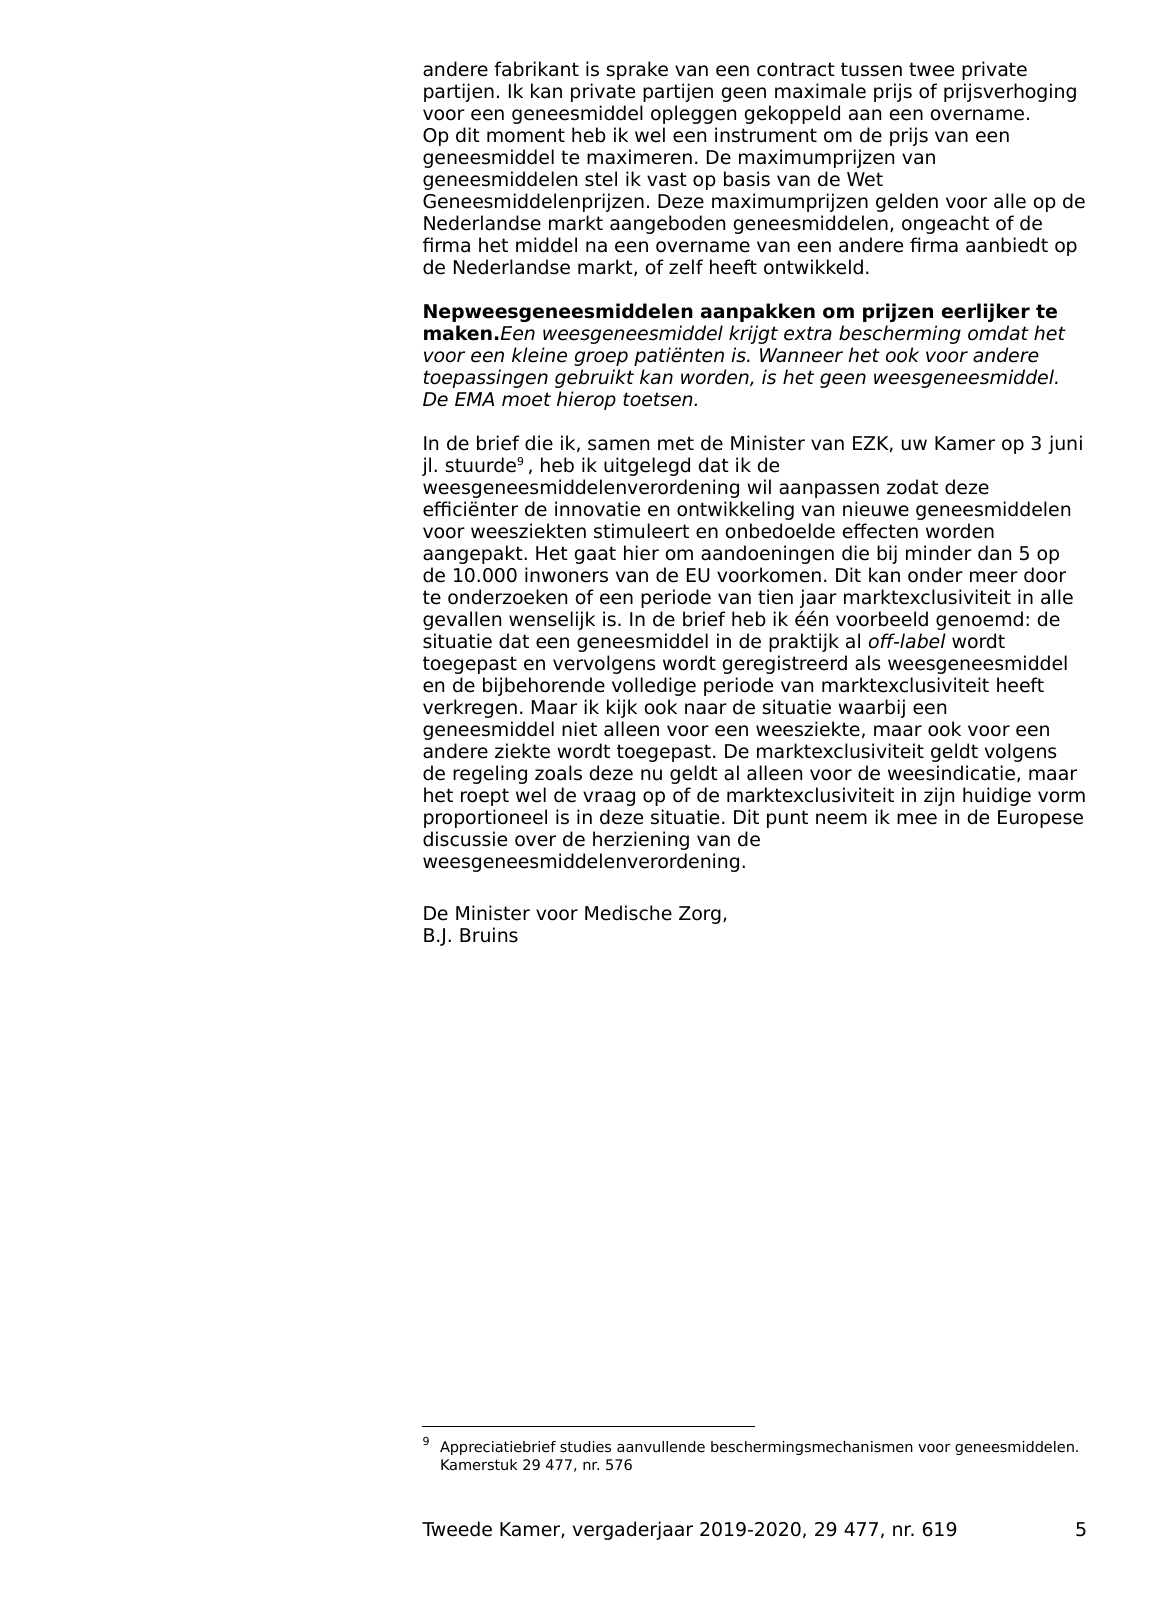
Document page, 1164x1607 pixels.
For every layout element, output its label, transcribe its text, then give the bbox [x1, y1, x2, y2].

text De Minister voor Medische Zorg, B.J. Bruins [422, 903, 1087, 947]
text Op dit moment heb ik wel een instrument om de prijs van een geneesmiddel te maximeren. De maximumprijzen van geneesmiddelen stel ik vast op basis van de Wet Geneesmiddelenprijzen. Deze maximumprijzen gelden voor alle op de Nederlandse markt aangeboden geneesmiddelen, ongeacht of de firma het middel na een overname van een andere firma aanbiedt op de Nederlandse markt, of zelf heeft ontwikkeld. [422, 125, 1087, 279]
text Appreciatiebrief studies aanvullende beschermingsmechanismen voor geneesmiddelen. Kamerstuk 29 477, nr. 576 [422, 1435, 1087, 1474]
text In de brief die ik, samen met de Minister van EZK, uw Kamer op 3 juni jl. stuurde, heb ik uitgelegd dat ik de weesgeneesmiddelenverordening wil aanpassen zodat deze efficiënter de innovatie en ontwikkeling van nieuwe geneesmiddelen voor weesziekten stimuleert en onbedoelde effecten worden aangepakt. Het gaat hier om aandoeningen die bij minder dan 5 op de 10.000 inwoners van de EU voorkomen. Dit kan onder meer door te onderzoeken of een periode van tien jaar marktexclusiviteit in alle gevallen wenselijk is. In de brief heb ik één voorbeeld genoemd: de situatie dat een geneesmiddel in de praktijk al off-label wordt toegepast en vervolgens wordt geregistreerd als weesgeneesmiddel en de bijbehorende volledige periode van marktexclusiviteit heeft verkregen. Maar ik kijk ook naar de situatie waarbij een geneesmiddel niet alleen voor een weesziekte, maar ook voor een andere ziekte wordt toegepast. De marktexclusiviteit geldt volgens de regeling zoals deze nu geldt al alleen voor de weesindicatie, maar het roept wel de vraag op of de marktexclusiviteit in zijn huidige vorm proportioneel is in deze situatie. Dit punt neem ik mee in de Europese discussie over de herziening van de weesgeneesmiddelenverordening. [422, 433, 1087, 873]
text Nepweesgeneesmiddelen aanpakken om prijzen eerlijker te maken.Een weesgeneesmiddel krijgt extra bescherming omdat het voor een kleine groep patiënten is. Wanneer het ook voor andere toepassingen gebruikt kan worden, is het geen weesgeneesmiddel. De EMA moet hierop toetsen. [422, 301, 1087, 411]
text andere fabrikant is sprake van een contract tussen twee private partijen. Ik kan private partijen geen maximale prijs of prijsverhoging voor een geneesmiddel opleggen gekoppeld aan een overname. [422, 59, 1087, 125]
